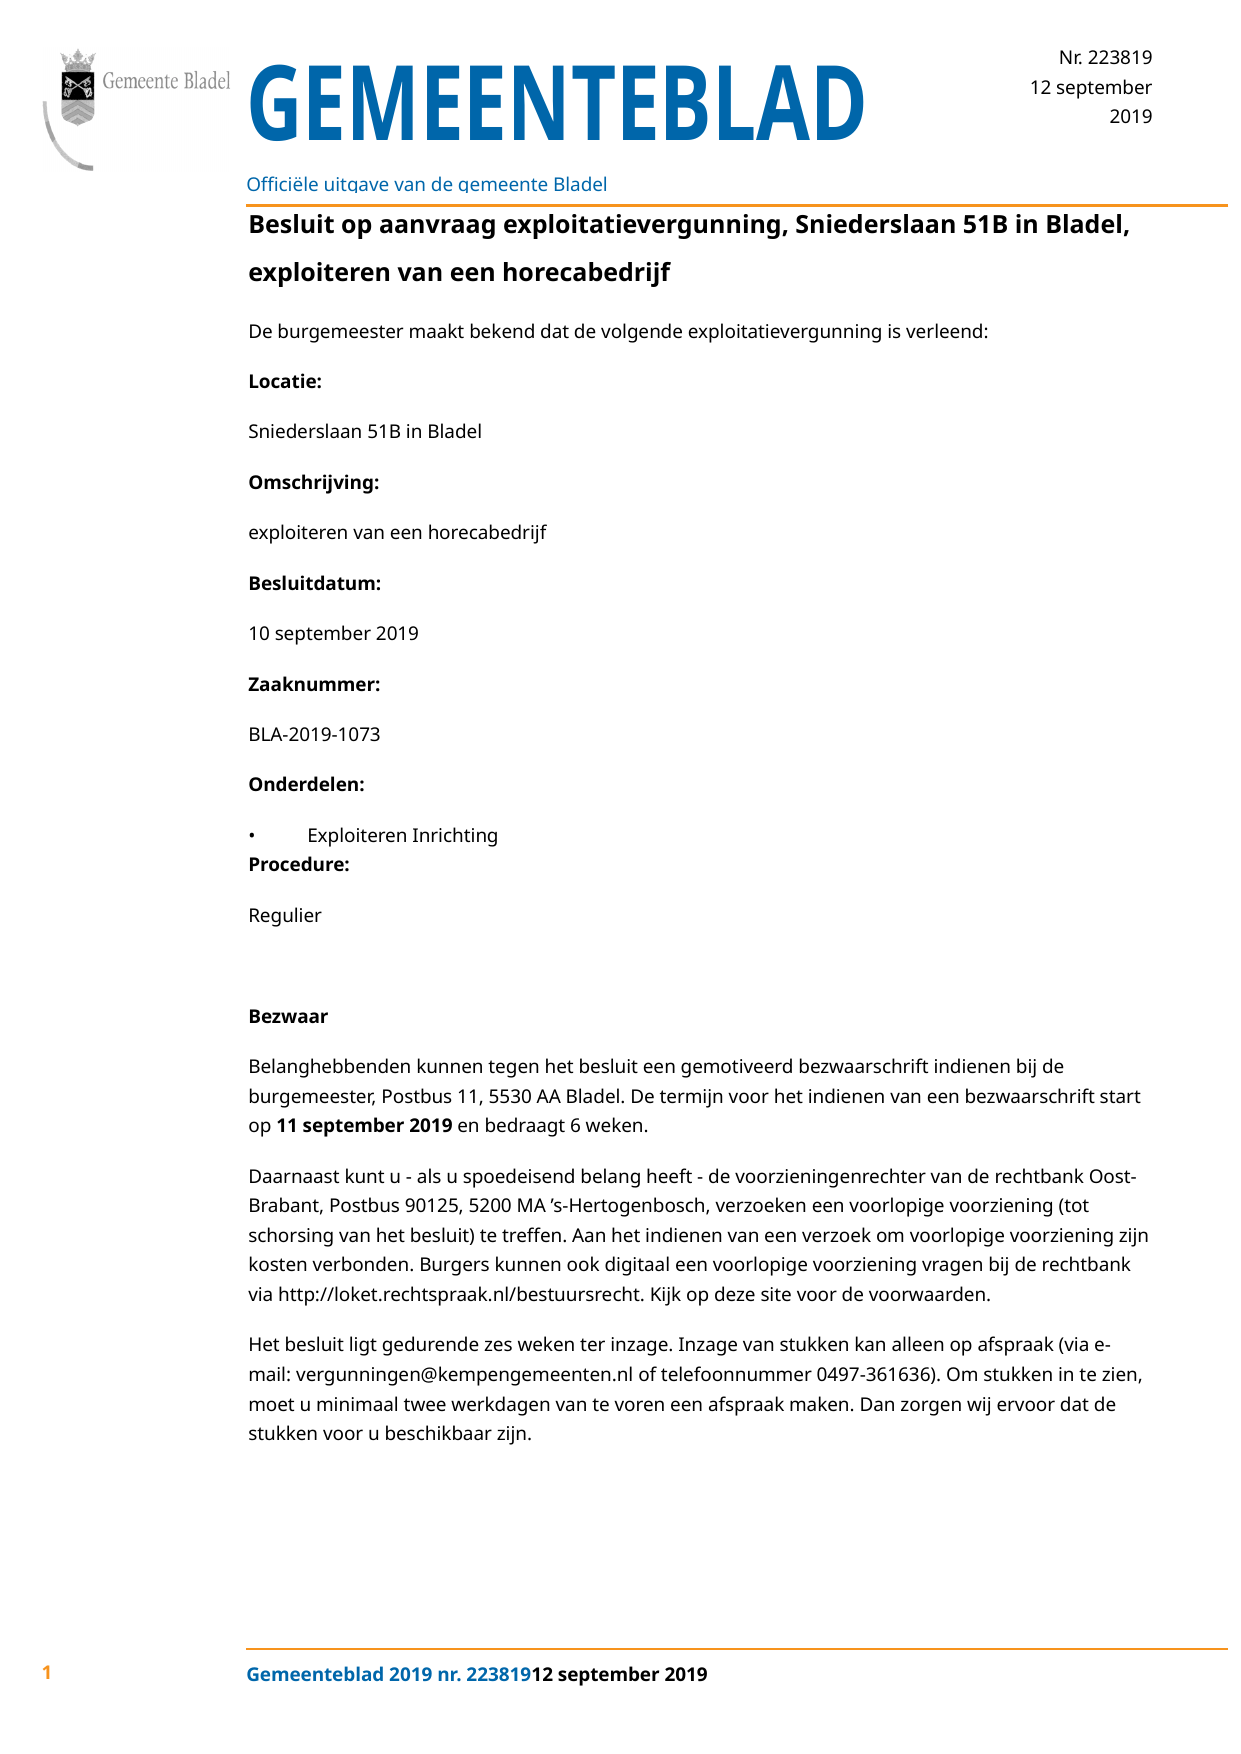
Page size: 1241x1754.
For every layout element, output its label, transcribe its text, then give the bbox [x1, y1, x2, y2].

text exploiteren van een horecabedrijf [248, 519, 1152, 545]
text 10 september 2019 [248, 620, 1152, 646]
text Omschrijving: [248, 469, 1152, 495]
text De burgemeester maakt bekend dat de volgende exploitatievergunning is verleend: [248, 318, 1152, 344]
text Sniederslaan 51B in Bladel [248, 419, 1152, 444]
picture [41, 47, 231, 172]
text Het besluit ligt gedurende zes weken ter inzage. Inzage van stukken kan alleen op afspraak (via e-mail: vergunningen@kempengemeenten.nl of telefoonnummer 0497-361636). Om stukken in te zien, moet u minimaal twee werkdagen van te voren een afspraak maken. Dan zorgen wij ervoor dat de stukken voor u beschikbaar zijn. [248, 1332, 1152, 1446]
text Procedure: [248, 852, 1152, 877]
list Exploiteren Inrichting [248, 822, 1152, 848]
text Belanghebbenden kunnen tegen het besluit een gemotiveerd bezwaarschrift indienen bij de burgemeester, Postbus 11, 5530 AA Bladel. De termijn voor het indienen van een bezwaarschrift start op 11 september 2019 en bedraagt 6 weken. [248, 1053, 1152, 1138]
text Besluitdatum: [248, 570, 1152, 596]
text BLA-2019-1073 [248, 721, 1152, 747]
text Regulier [248, 902, 1152, 928]
text Locatie: [248, 368, 1152, 394]
text Bezwaar [248, 1003, 1152, 1029]
text Zaaknummer: [248, 671, 1152, 697]
text Onderdelen: [248, 772, 1152, 797]
text Besluit op aanvraag exploitatievergunning, Sniederslaan 51B in Bladel, exploiteren van een horecabedrijf [248, 207, 1152, 288]
text Daarnaast kunt u - als u spoedeisend belang heeft - de voorzieningenrechter van de rechtbank Oost-Brabant, Postbus 90125, 5200 MA ’s-Hertogenbosch, verzoeken een voorlopige voorziening (tot schorsing van het besluit) te treffen. Aan het indienen van een verzoek om voorlopige voorziening zijn kosten verbonden. Burgers kunnen ook digitaal een voorlopige voorziening vragen bij de rechtbank via http://loket.rechtspraak.nl/bestuursrecht. Kijk op deze site voor de voorwaarden. [248, 1163, 1152, 1307]
